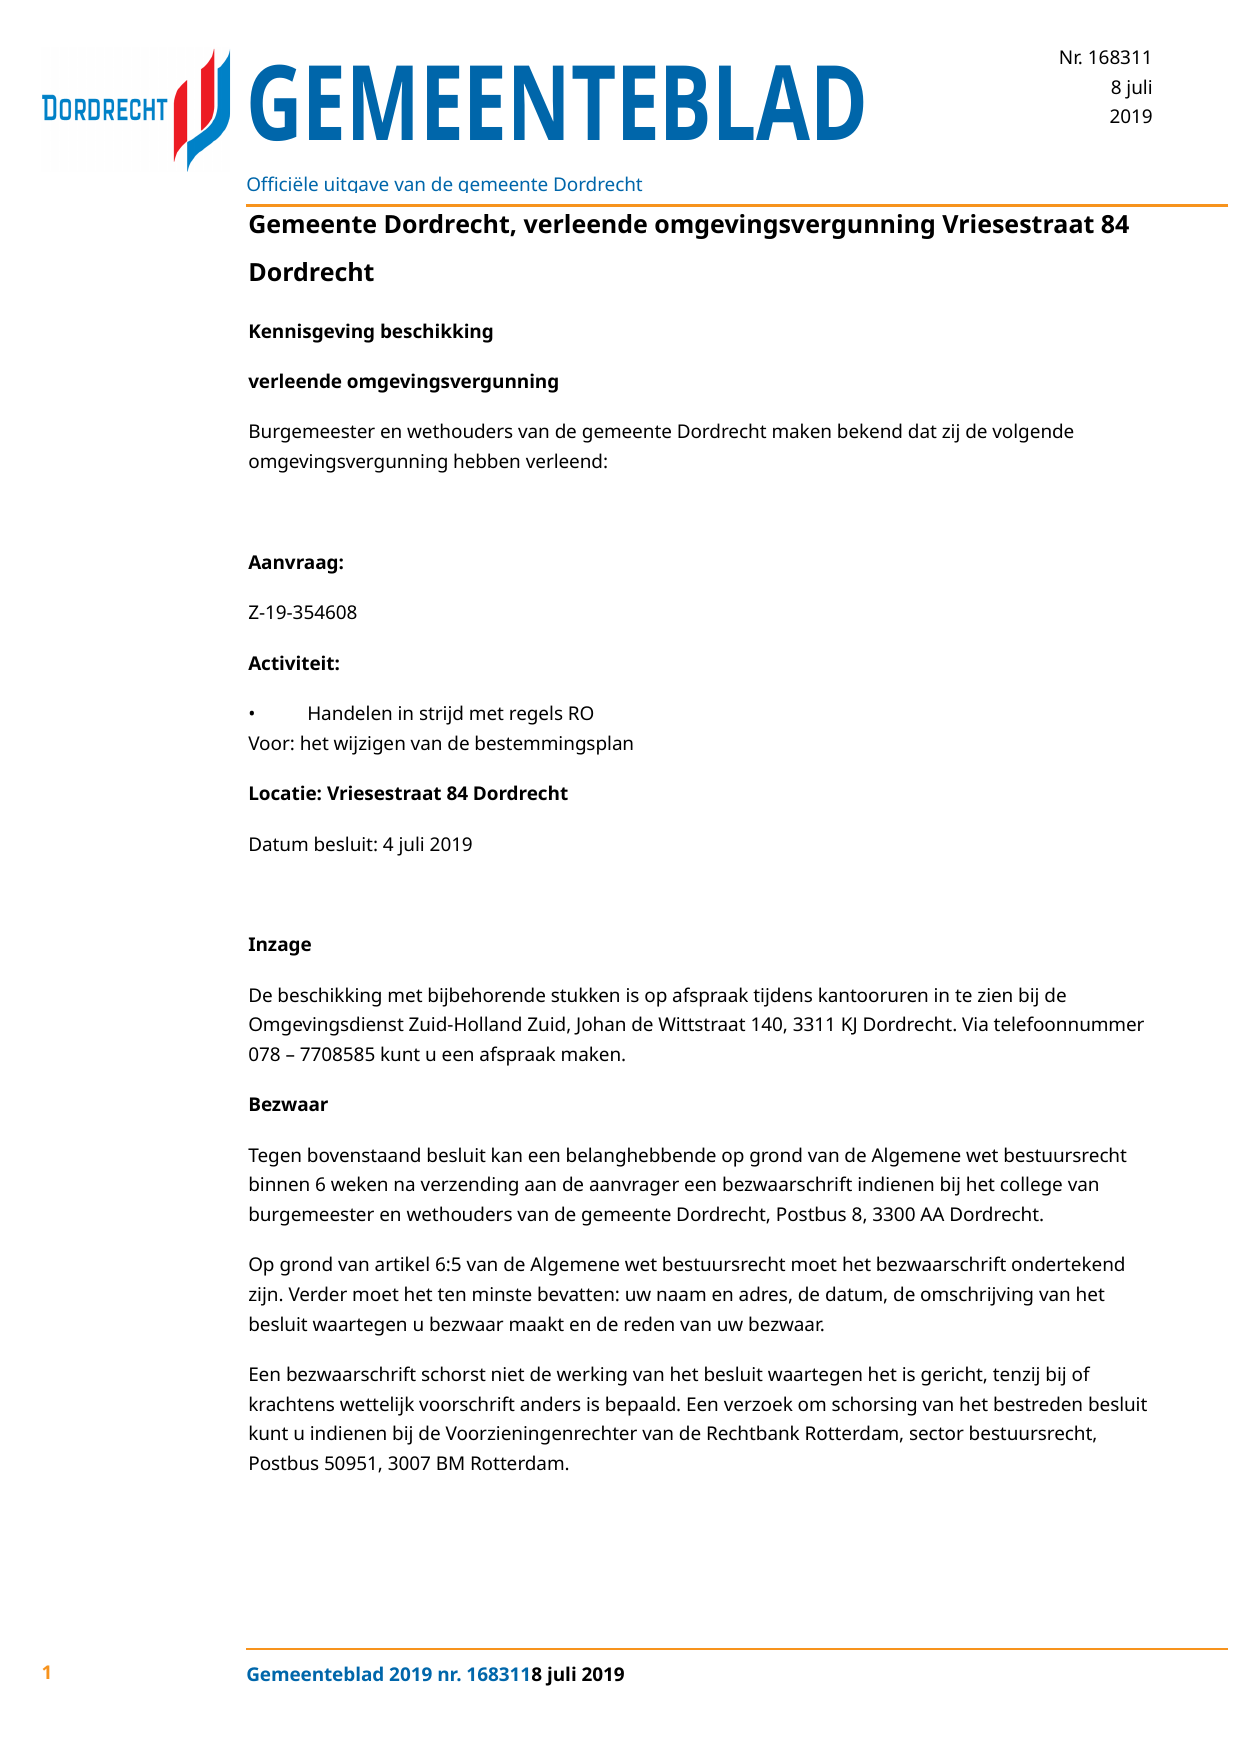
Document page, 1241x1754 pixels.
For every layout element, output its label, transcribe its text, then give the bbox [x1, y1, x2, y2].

text De beschikking met bijbehorende stukken is op afspraak tijdens kantooruren in te zien bij de Omgevingsdienst Zuid-Holland Zuid, Johan de Wittstraat 140, 3311 KJ Dordrecht. Via telefoonnummer 078 – 7708585 kunt u een afspraak maken. [248, 982, 1152, 1067]
text Datum besluit: 4 juli 2019 [248, 831, 1152, 857]
picture [41, 47, 231, 172]
text Een bezwaarschrift schorst niet de werking van het besluit waartegen het is gericht, tenzij bij of krachtens wettelijk voorschrift anders is bepaald. Een verzoek om schorsing van het bestreden besluit kunt u indienen bij de Voorzieningenrechter van de Rechtbank Rotterdam, sector bestuursrecht, Postbus 50951, 3007 BM Rotterdam. [248, 1361, 1152, 1476]
list Handelen in strijd met regels RO [248, 700, 1152, 726]
text Kennisgeving beschikking [248, 318, 1152, 344]
text Op grond van artikel 6:5 van de Algemene wet bestuursrecht moet het bezwaarschrift ondertekend zijn. Verder moet het ten minste bevatten: uw naam en adres, de datum, de omschrijving van het besluit waartegen u bezwaar maakt en de reden van uw bezwaar. [248, 1252, 1152, 1337]
text verleende omgevingsvergunning [248, 368, 1152, 394]
text Z-19-354608 [248, 599, 1152, 625]
text Locatie: Vriesestraat 84 Dordrecht [248, 780, 1152, 806]
text Burgemeester en wethouders van de gemeente Dordrecht maken bekend dat zij de volgende omgevingsvergunning hebben verleend: [248, 419, 1152, 474]
text Aanvraag: [248, 549, 1152, 575]
text Gemeente Dordrecht, verleende omgevingsvergunning Vriesestraat 84 Dordrecht [248, 207, 1152, 288]
text Bezwaar [248, 1092, 1152, 1117]
text Tegen bovenstaand besluit kan een belanghebbende op grond van de Algemene wet bestuursrecht binnen 6 weken na verzending aan de aanvrager een bezwaarschrift indienen bij het college van burgemeester en wethouders van de gemeente Dordrecht, Postbus 8, 3300 AA Dordrecht. [248, 1142, 1152, 1227]
text Inzage [248, 932, 1152, 957]
text Voor: het wijzigen van de bestemmingsplan [248, 730, 1152, 756]
text Activiteit: [248, 650, 1152, 676]
